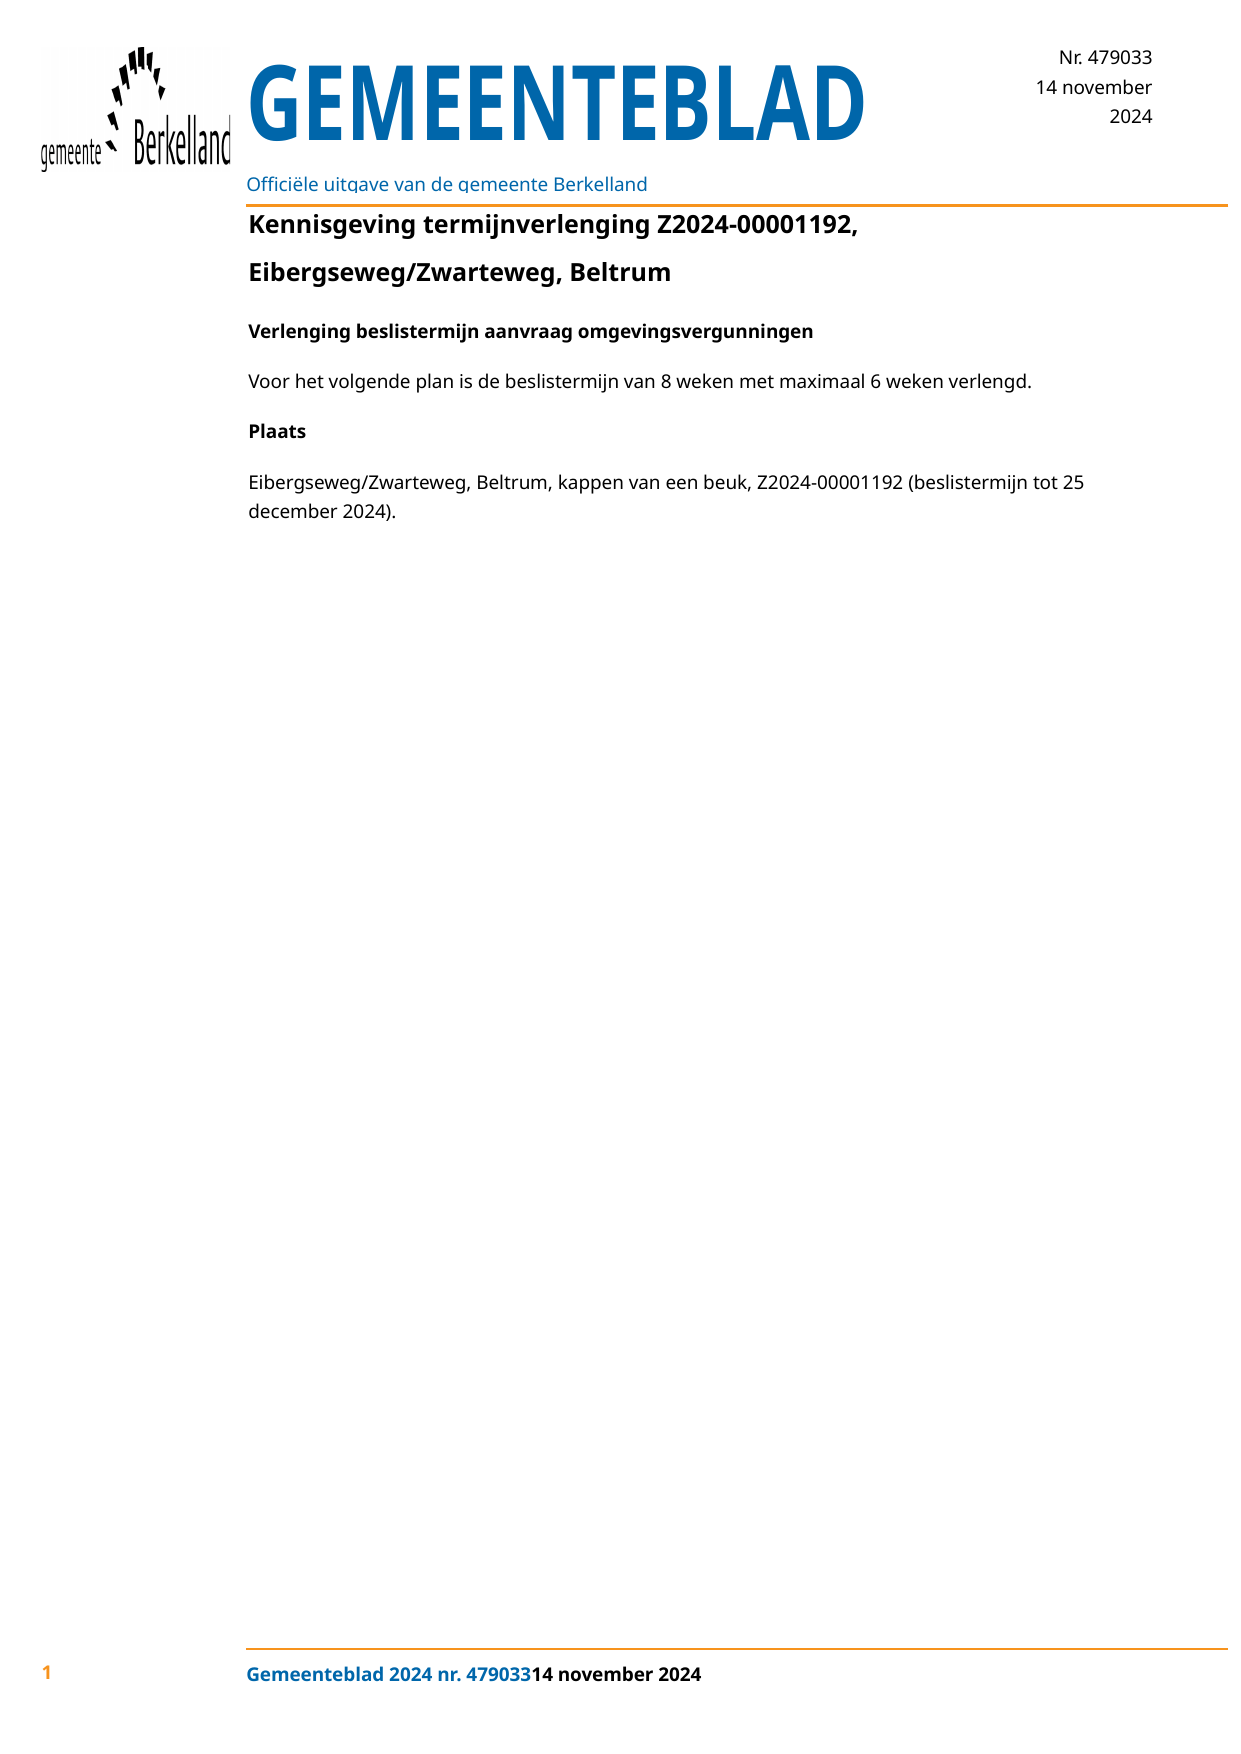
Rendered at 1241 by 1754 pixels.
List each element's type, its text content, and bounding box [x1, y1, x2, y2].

text Plaats [248, 419, 1152, 444]
text Kennisgeving termijnverlenging Z2024-00001192, Eibergseweg/Zwarteweg, Beltrum [248, 207, 1152, 288]
text Eibergseweg/Zwarteweg, Beltrum, kappen van een beuk, Z2024-00001192 (beslistermijn tot 25 december 2024). [248, 469, 1152, 524]
picture [41, 47, 231, 172]
text Verlenging beslistermijn aanvraag omgevingsvergunningen [248, 318, 1152, 344]
text Voor het volgende plan is de beslistermijn van 8 weken met maximaal 6 weken verlengd. [248, 368, 1152, 394]
